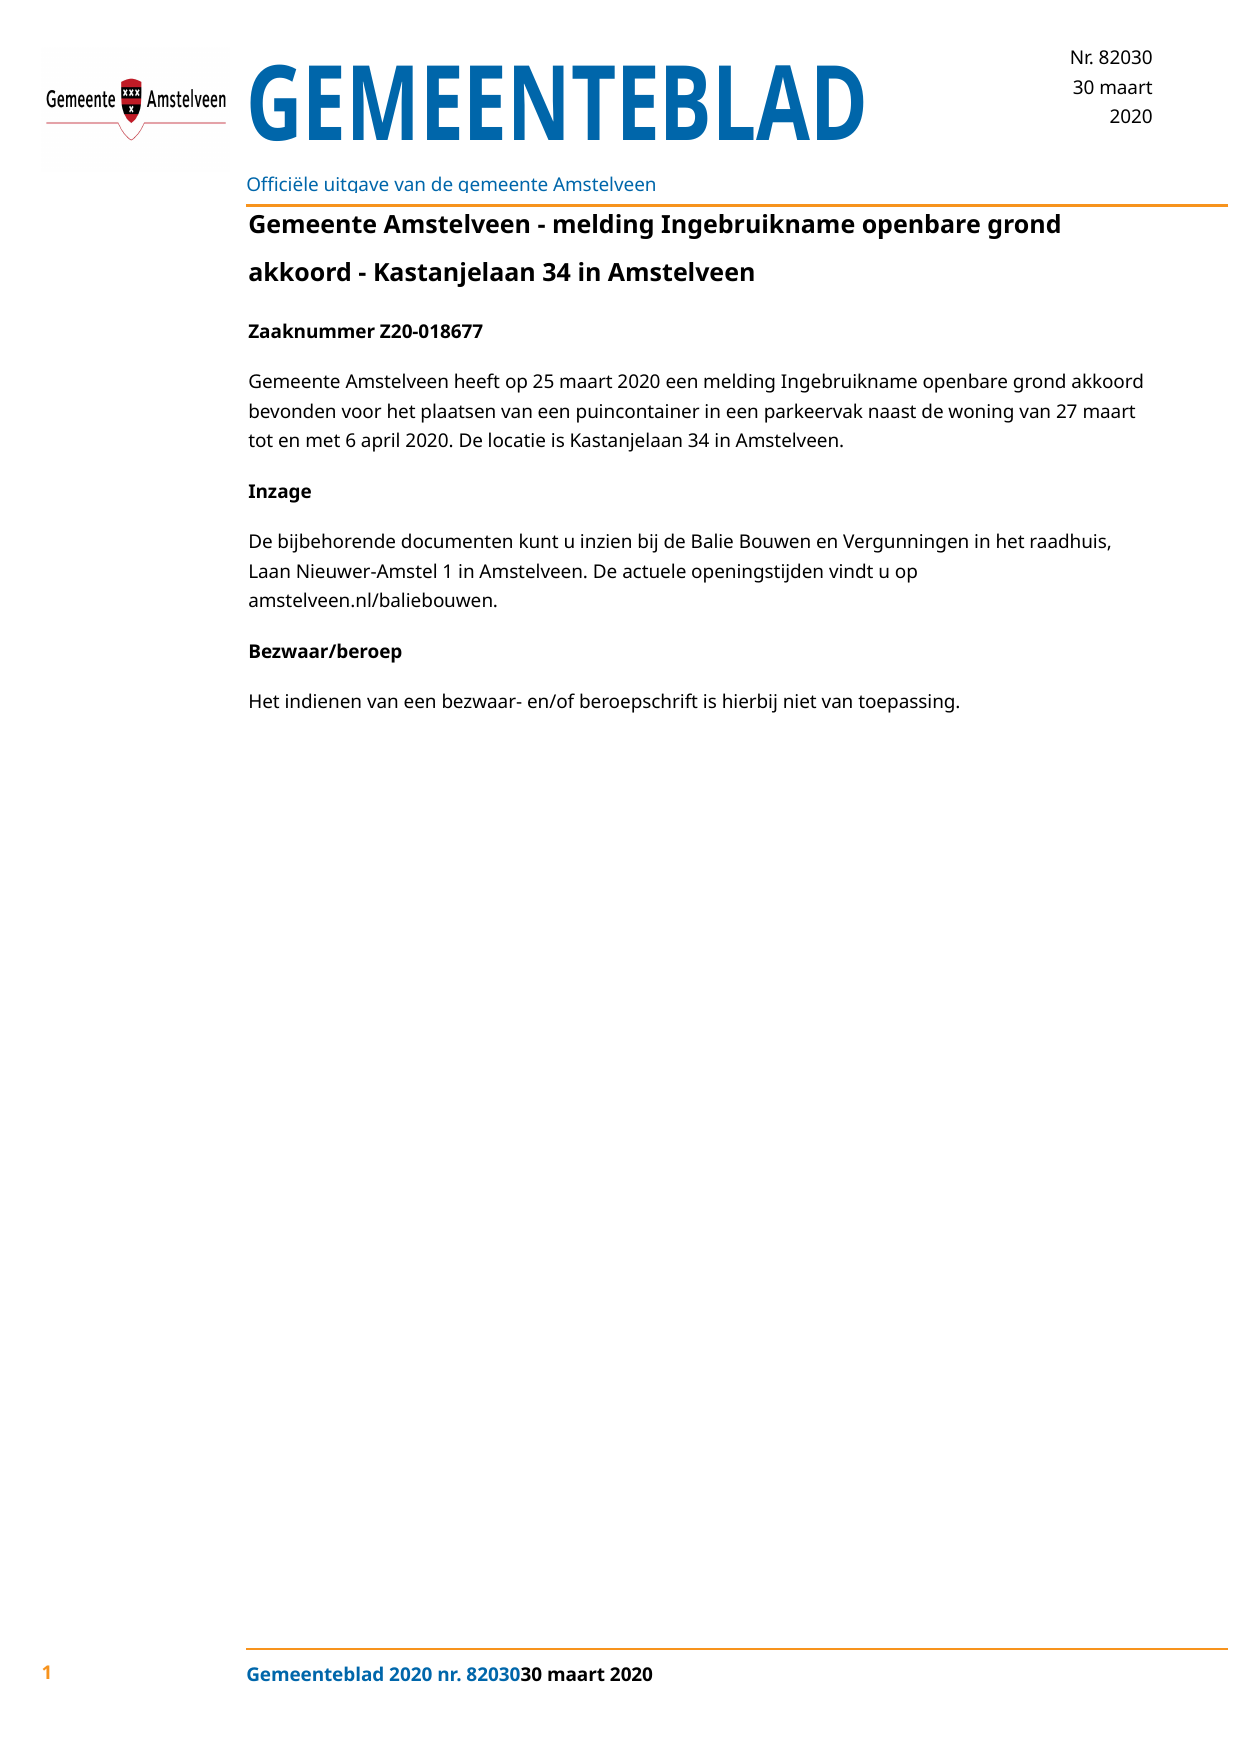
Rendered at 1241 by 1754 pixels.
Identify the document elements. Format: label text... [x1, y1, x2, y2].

text Inzage [248, 478, 1152, 504]
text Gemeente Amstelveen - melding Ingebruikname openbare grond akkoord - Kastanjelaan 34 in Amstelveen [248, 207, 1152, 288]
picture [41, 47, 231, 172]
text Zaaknummer Z20-018677 [248, 318, 1152, 344]
text Het indienen van een bezwaar- en/of beroepschrift is hierbij niet van toepassing. [248, 688, 1152, 714]
text Bezwaar/beroep [248, 638, 1152, 664]
text De bijbehorende documenten kunt u inzien bij de Balie Bouwen en Vergunningen in het raadhuis, Laan Nieuwer-Amstel 1 in Amstelveen. De actuele openingstijden vindt u op amstelveen.nl/baliebouwen. [248, 528, 1152, 613]
text Gemeente Amstelveen heeft op 25 maart 2020 een melding Ingebruikname openbare grond akkoord bevonden voor het plaatsen van een puincontainer in een parkeervak naast de woning van 27 maart tot en met 6 april 2020. De locatie is Kastanjelaan 34 in Amstelveen. [248, 368, 1152, 453]
